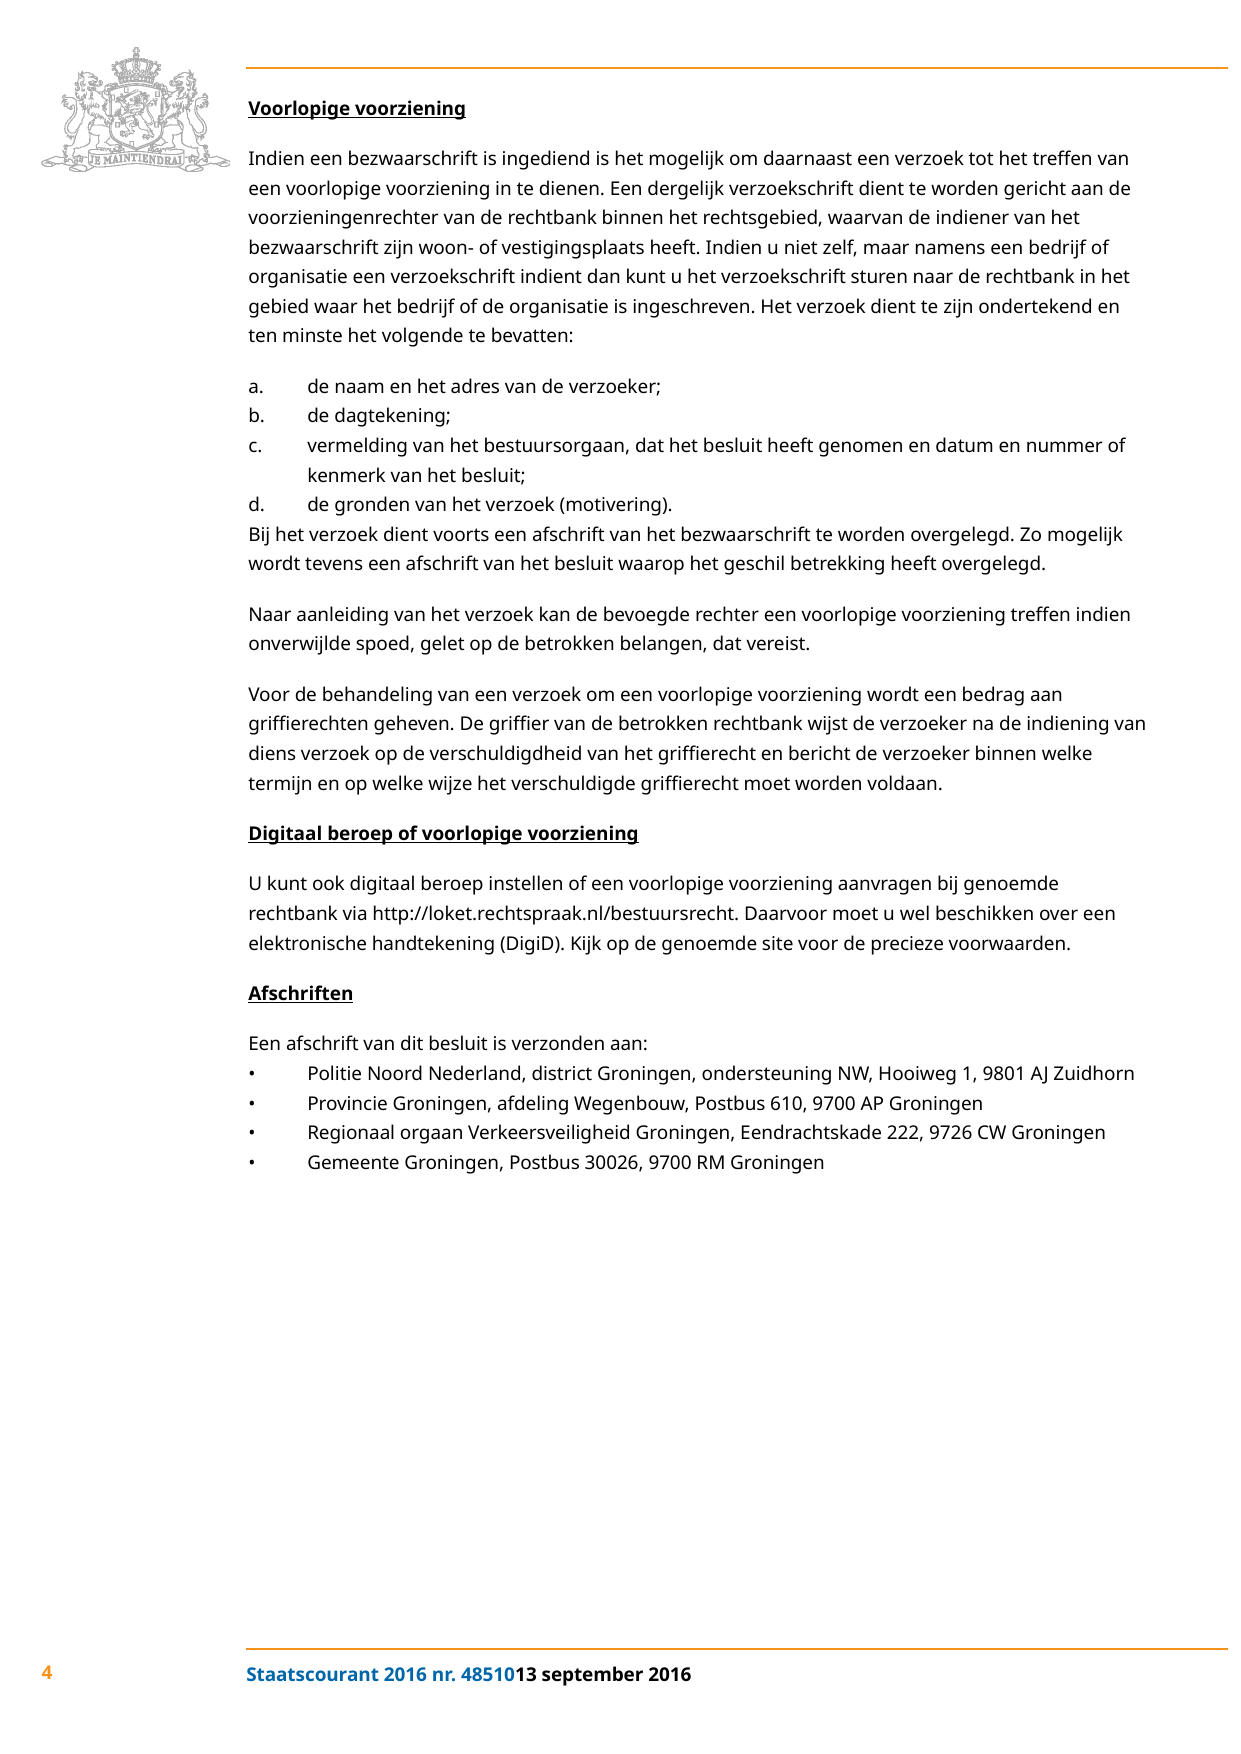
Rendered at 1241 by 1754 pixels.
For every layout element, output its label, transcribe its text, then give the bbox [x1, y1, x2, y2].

list Gemeente Groningen, Postbus 30026, 9700 RM Groningen [248, 1149, 1152, 1175]
text U kunt ook digitaal beroep instellen of een voorlopige voorziening aanvragen bij genoemde rechtbank via http://loket.rechtspraak.nl/bestuursrecht. Daarvoor moet u wel beschikken over een elektronische handtekening (DigiD). Kijk op de genoemde site voor de precieze voorwaarden. [248, 871, 1152, 956]
text Voorlopige voorziening [248, 95, 1152, 121]
picture [41, 47, 231, 172]
text Naar aanleiding van het verzoek kan de bevoegde rechter een voorlopige voorziening treffen indien onverwijlde spoed, gelet op de betrokken belangen, dat vereist. [248, 601, 1152, 656]
list vermelding van het bestuursorgaan, dat het besluit heeft genomen en datum en nummer of kenmerk van het besluit; [248, 432, 1152, 488]
list de dagtekening; [248, 403, 1152, 428]
text Voor de behandeling van een verzoek om een voorlopige voorziening wordt een bedrag aan griffierechten geheven. De griffier van de betrokken rechtbank wijst de verzoeker na de indiening van diens verzoek op de verschuldigdheid van het griffierecht en bericht de verzoeker binnen welke termijn en op welke wijze het verschuldigde griffierecht moet worden voldaan. [248, 681, 1152, 796]
list de naam en het adres van de verzoeker; [248, 373, 1152, 399]
list de gronden van het verzoek (motivering). [248, 491, 1152, 517]
text Indien een bezwaarschrift is ingediend is het mogelijk om daarnaast een verzoek tot het treffen van een voorlopige voorziening in te dienen. Een dergelijk verzoekschrift dient te worden gericht aan de voorzieningenrechter van de rechtbank binnen het rechtsgebied, waarvan de indiener van het bezwaarschrift zijn woon- of vestigingsplaats heeft. Indien u niet zelf, maar namens een bedrijf of organisatie een verzoekschrift indient dan kunt u het verzoekschrift sturen naar de rechtbank in het gebied waar het bedrijf of de organisatie is ingeschreven. Het verzoek dient te zijn ondertekend en ten minste het volgende te bevatten: [248, 145, 1152, 348]
list Provincie Groningen, afdeling Wegenbouw, Postbus 610, 9700 AP Groningen [248, 1090, 1152, 1116]
text Afschriften [248, 980, 1152, 1006]
text Bij het verzoek dient voorts een afschrift van het bezwaarschrift te worden overgelegd. Zo mogelijk wordt tevens een afschrift van het besluit waarop het geschil betrekking heeft overgelegd. [248, 521, 1152, 576]
list Regionaal orgaan Verkeersveiligheid Groningen, Eendrachtskade 222, 9726 CW Groningen [248, 1119, 1152, 1145]
text Digitaal beroep of voorlopige voorziening [248, 820, 1152, 846]
text Een afschrift van dit besluit is verzonden aan: [248, 1031, 1152, 1056]
list Politie Noord Nederland, district Groningen, ondersteuning NW, Hooiweg 1, 9801 AJ Zuidhorn [248, 1060, 1152, 1086]
